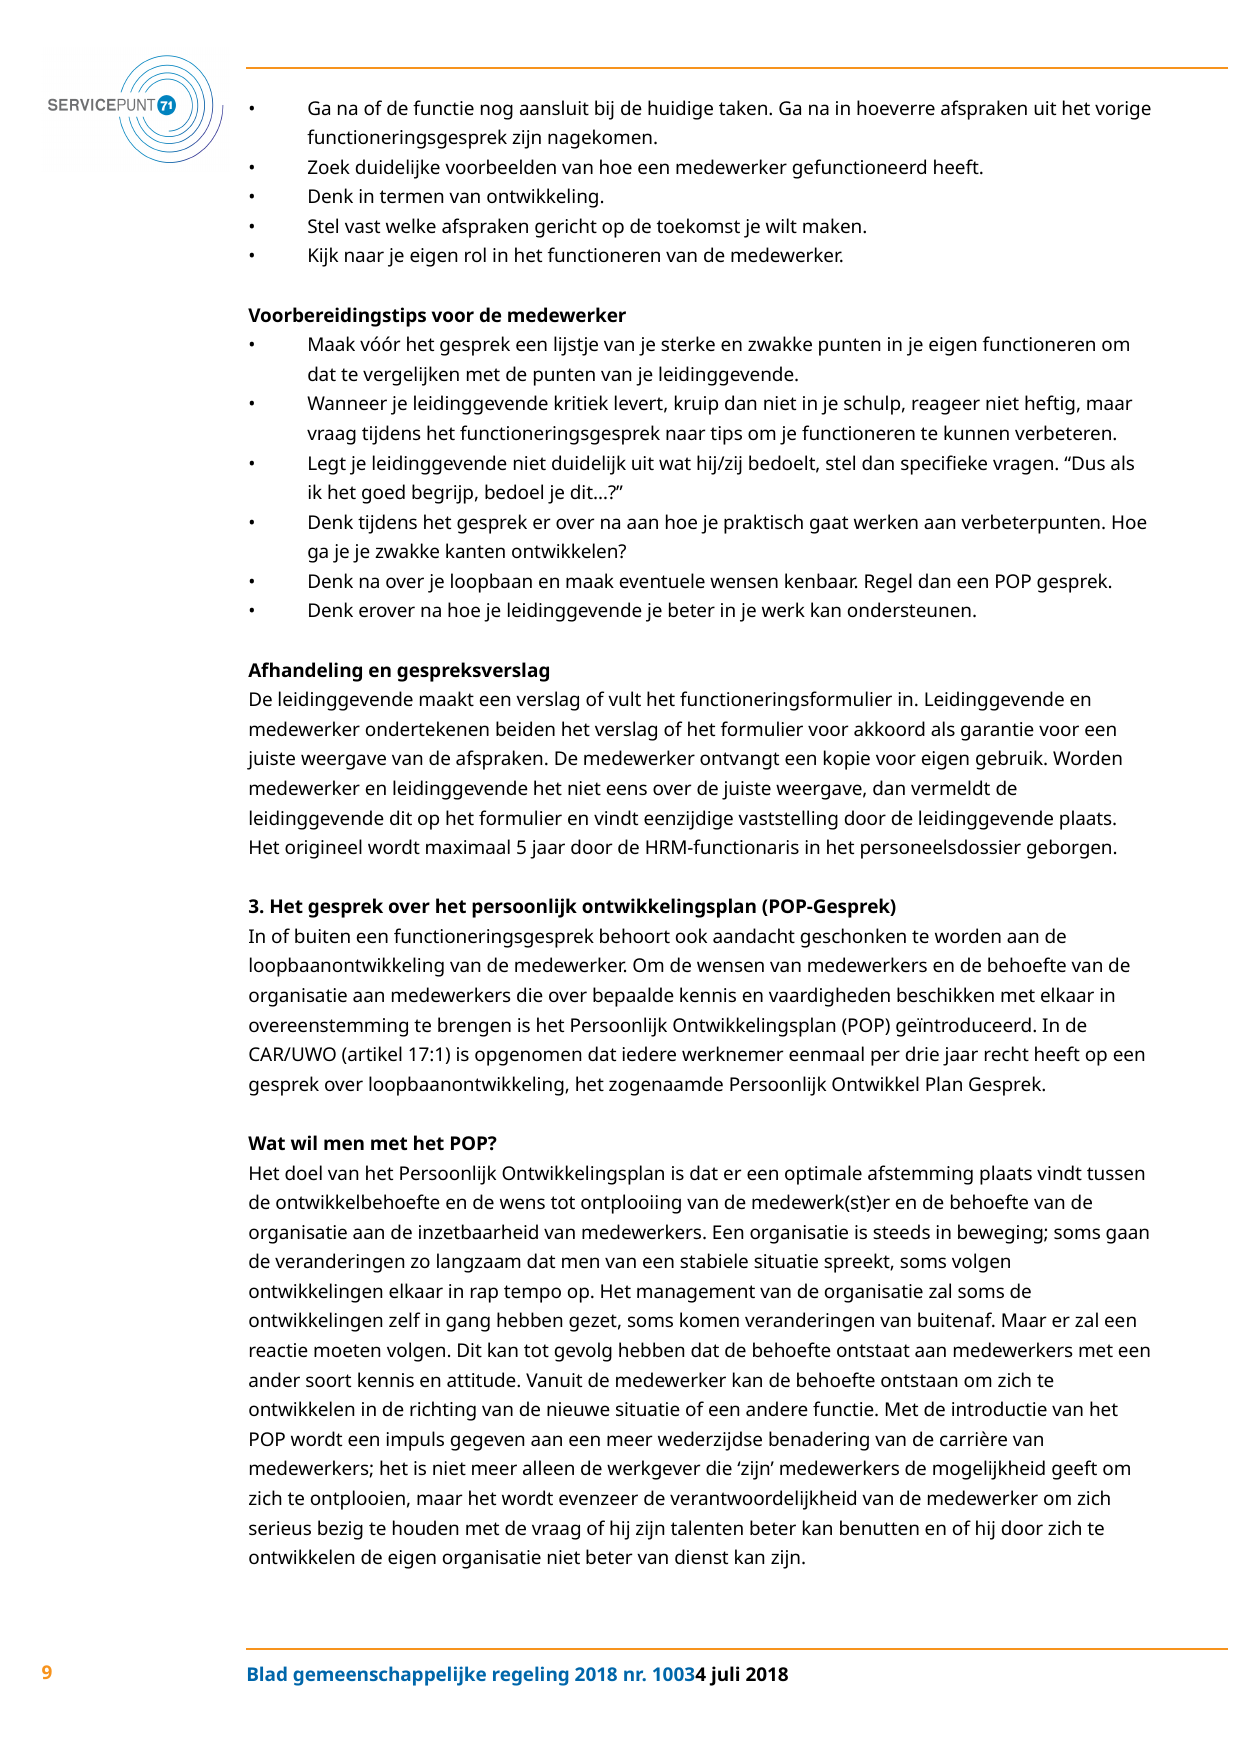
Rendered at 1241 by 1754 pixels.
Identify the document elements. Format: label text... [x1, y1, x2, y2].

list Denk erover na hoe je leidinggevende je beter in je werk kan ondersteunen. [248, 598, 1152, 623]
picture [41, 47, 231, 172]
list Denk in termen van ontwikkeling. [248, 183, 1152, 209]
list Denk tijdens het gesprek er over na aan hoe je praktisch gaat werken aan verbeterpunten. Hoe ga je je zwakke kanten ontwikkelen? [248, 509, 1152, 564]
list Zoek duidelijke voorbeelden van hoe een medewerker gefunctioneerd heeft. [248, 154, 1152, 180]
list Maak vóór het gesprek een lijstje van je sterke en zwakke punten in je eigen functioneren om dat te vergelijken met de punten van je leidinggevende. [248, 331, 1152, 387]
text Voorbereidingstips voor de medewerker [248, 302, 1152, 328]
text Afhandeling en gespreksverslag [248, 657, 1152, 683]
list Wanneer je leidinggevende kritiek levert, kruip dan niet in je schulp, reageer niet heftig, maar vraag tijdens het functioneringsgesprek naar tips om je functioneren te kunnen verbeteren. [248, 391, 1152, 446]
list Kijk naar je eigen rol in het functioneren van de medewerker. [248, 243, 1152, 268]
text In of buiten een functioneringsgesprek behoort ook aandacht geschonken te worden aan de loopbaanontwikkeling van de medewerker. Om de wensen van medewerkers en de behoefte van de organisatie aan medewerkers die over bepaalde kennis en vaardigheden beschikken met elkaar in overeenstemming te brengen is het Persoonlijk Ontwikkelingsplan (POP) geïntroduceerd. In de CAR/UWO (artikel 17:1) is opgenomen dat iedere werknemer eenmaal per drie jaar recht heeft op een gesprek over loopbaanontwikkeling, het zogenaamde Persoonlijk Ontwikkel Plan Gesprek. [248, 923, 1152, 1097]
list Stel vast welke afspraken gericht op de toekomst je wilt maken. [248, 213, 1152, 239]
text Het doel van het Persoonlijk Ontwikkelingsplan is dat er een optimale afstemming plaats vindt tussen de ontwikkelbehoefte en de wens tot ontplooiing van de medewerk(st)er en de behoefte van de organisatie aan de inzetbaarheid van medewerkers. Een organisatie is steeds in beweging; soms gaan de veranderingen zo langzaam dat men van een stabiele situatie spreekt, soms volgen ontwikkelingen elkaar in rap tempo op. Het management van de organisatie zal soms de ontwikkelingen zelf in gang hebben gezet, soms komen veranderingen van buitenaf. Maar er zal een reactie moeten volgen. Dit kan tot gevolg hebben dat de behoefte ontstaat aan medewerkers met een ander soort kennis en attitude. Vanuit de medewerker kan de behoefte ontstaan om zich te ontwikkelen in de richting van de nieuwe situatie of een andere functie. Met de introductie van het POP wordt een impuls gegeven aan een meer wederzijdse benadering van de carrière van medewerkers; het is niet meer alleen de werkgever die ‘zijn’ medewerkers de mogelijkheid geeft om zich te ontplooien, maar het wordt evenzeer de verantwoordelijkheid van de medewerker om zich serieus bezig te houden met de vraag of hij zijn talenten beter kan benutten en of hij door zich te ontwikkelen de eigen organisatie niet beter van dienst kan zijn. [248, 1160, 1152, 1570]
text De leidinggevende maakt een verslag of vult het functioneringsformulier in. Leidinggevende en medewerker ondertekenen beiden het verslag of het formulier voor akkoord als garantie voor een juiste weergave van de afspraken. De medewerker ontvangt een kopie voor eigen gebruik. Worden medewerker en leidinggevende het niet eens over de juiste weergave, dan vermeldt de leidinggevende dit op het formulier en vindt eenzijdige vaststelling door de leidinggevende plaats. Het origineel wordt maximaal 5 jaar door de HRM-functionaris in het personeelsdossier geborgen. [248, 686, 1152, 860]
list Denk na over je loopbaan en maak eventuele wensen kenbaar. Regel dan een POP gesprek. [248, 568, 1152, 594]
text Wat wil men met het POP? [248, 1130, 1152, 1156]
list Legt je leidinggevende niet duidelijk uit wat hij/zij bedoelt, stel dan specifieke vragen. “Dus als ik het goed begrijp, bedoel je dit…?” [248, 450, 1152, 505]
list Ga na of de functie nog aansluit bij de huidige taken. Ga na in hoeverre afspraken uit het vorige functioneringsgesprek zijn nagekomen. [248, 95, 1152, 150]
text 3. Het gesprek over het persoonlijk ontwikkelingsplan (POP-Gesprek) [248, 893, 1152, 919]
